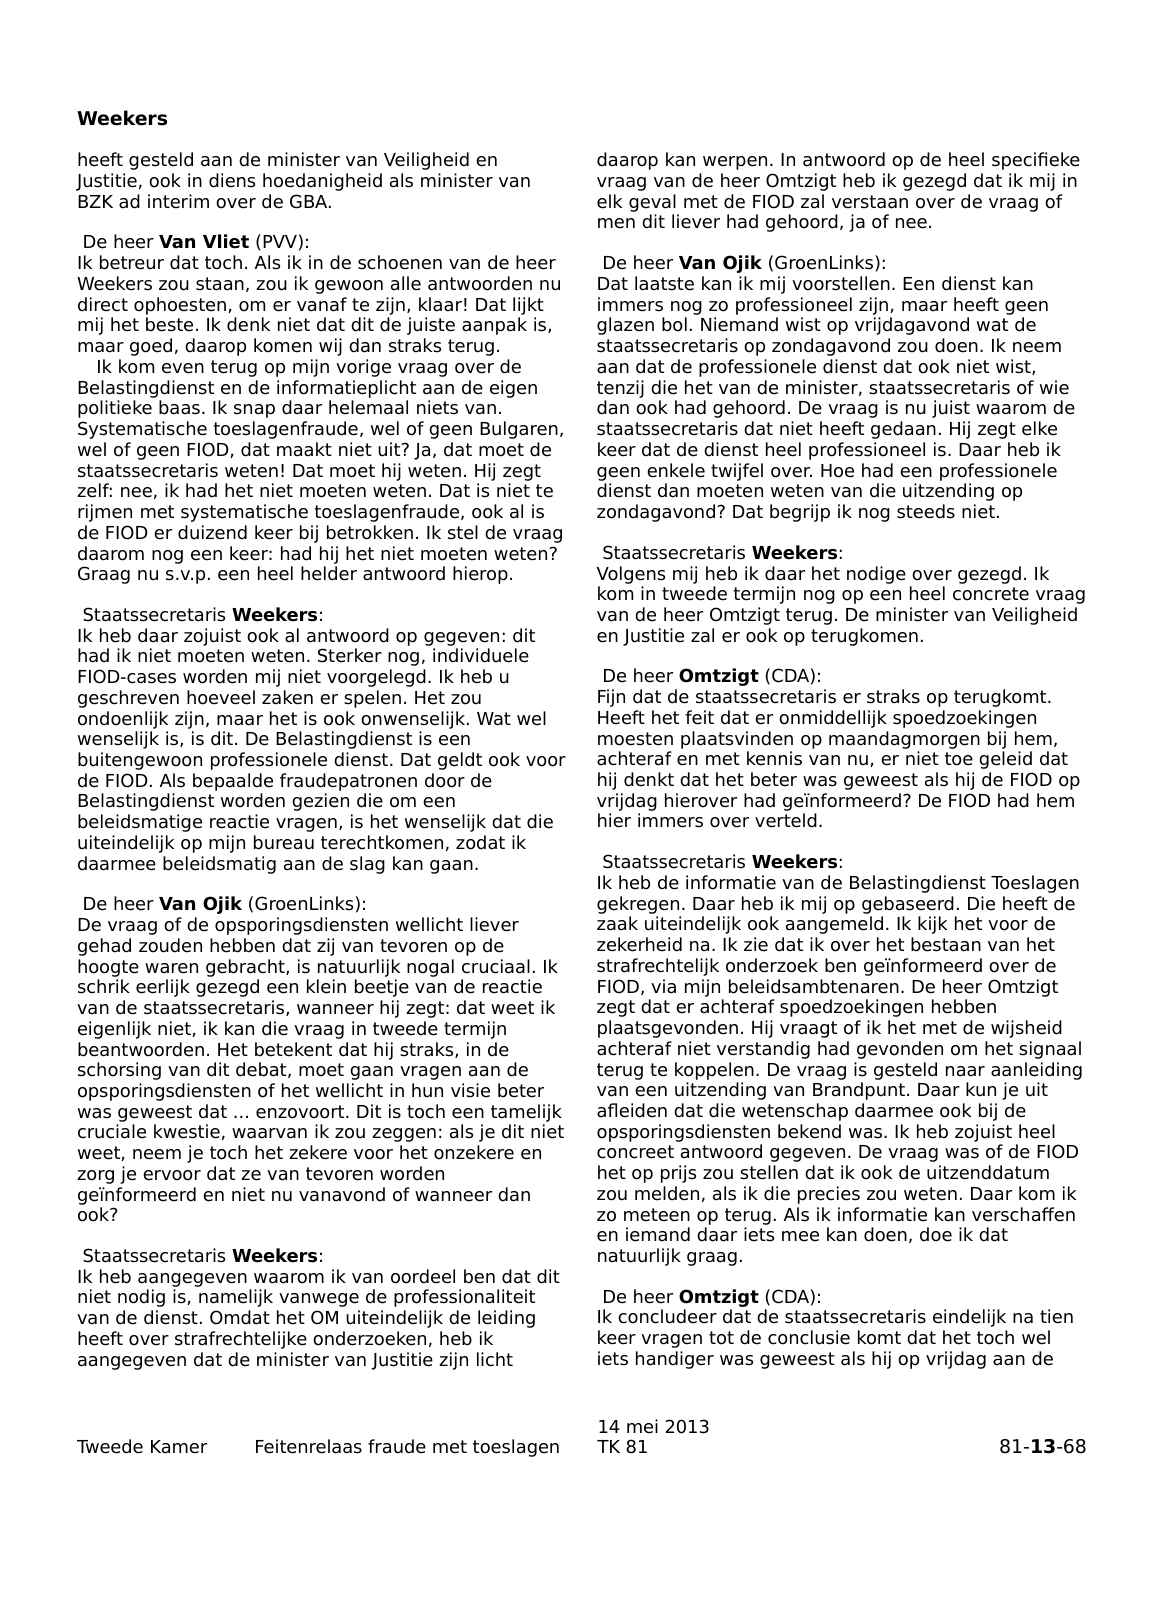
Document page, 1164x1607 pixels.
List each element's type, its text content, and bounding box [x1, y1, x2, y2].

text Ik heb daar zojuist ook al antwoord op gegeven: dit had ik niet moeten weten. Sterker nog, individuele FIOD-cases worden mij niet voorgelegd. Ik heb u geschreven hoeveel zaken er spelen. Het zou ondoenlijk zijn, maar het is ook onwenselijk. Wat wel wenselijk is, is dit. De Belastingdienst is een buitengewoon professionele dienst. Dat geldt ook voor de FIOD. Als bepaalde fraudepatronen door de Belastingdienst worden gezien die om een beleidsmatige reactie vragen, is het wenselijk dat die uiteindelijk op mijn bureau terechtkomen, zodat ik daarmee beleidsmatig aan de slag kan gaan. [77, 626, 567, 874]
text De heer Van Vliet (PVV): [77, 232, 567, 253]
text De heer Omtzigt (CDA): [596, 666, 1087, 687]
text De vraag of de opsporingsdiensten wellicht liever gehad zouden hebben dat zij van tevoren op de hoogte waren gebracht, is natuurlijk nogal cruciaal. Ik schrik eerlijk gezegd een klein beetje van de reactie van de staatssecretaris, wanneer hij zegt: dat weet ik eigenlijk niet, ik kan die vraag in tweede termijn beantwoorden. Het betekent dat hij straks, in de schorsing van dit debat, moet gaan vragen aan de opsporingsdiensten of het wellicht in hun visie beter was geweest dat ... enzovoort. Dit is toch een tamelijk cruciale kwestie, waarvan ik zou zeggen: als je dit niet weet, neem je toch het zekere voor het onzekere en zorg je ervoor dat ze van tevoren worden geïnformeerd en niet nu vanavond of wanneer dan ook? [77, 915, 567, 1226]
text Dat laatste kan ik mij voorstellen. Een dienst kan immers nog zo professioneel zijn, maar heeft geen glazen bol. Niemand wist op vrijdagavond wat de staatssecretaris op zondagavond zou doen. Ik neem aan dat de professionele dienst dat ook niet wist, tenzij die het van de minister, staatssecretaris of wie dan ook had gehoord. De vraag is nu juist waarom de staatssecretaris dat niet heeft gedaan. Hij zegt elke keer dat de dienst heel professioneel is. Daar heb ik geen enkele twijfel over. Hoe had een professionele dienst dan moeten weten van die uitzending op zondagavond? Dat begrijp ik nog steeds niet. [596, 274, 1087, 523]
text Ik heb de informatie van de Belastingdienst Toeslagen gekregen. Daar heb ik mij op gebaseerd. Die heeft de zaak uiteindelijk ook aangemeld. Ik kijk het voor de zekerheid na. Ik zie dat ik over het bestaan van het strafrechtelijk onderzoek ben geïnformeerd over de FIOD, via mijn beleidsambtenaren. De heer Omtzigt zegt dat er achteraf spoedzoekingen hebben plaatsgevonden. Hij vraagt of ik het met de wijsheid achteraf niet verstandig had gevonden om het signaal terug te koppelen. De vraag is gesteld naar aanleiding van een uitzending van Brandpunt. Daar kun je uit afleiden dat die wetenschap daarmee ook bij de opsporingsdiensten bekend was. Ik heb zojuist heel concreet antwoord gegeven. De vraag was of de FIOD het op prijs zou stellen dat ik ook de uitzenddatum zou melden, als ik die precies zou weten. Daar kom ik zo meteen op terug. Als ik informatie kan verschaffen en iemand daar iets mee kan doen, doe ik dat natuurlijk graag. [596, 873, 1087, 1267]
text Staatssecretaris Weekers: [596, 543, 1087, 563]
text Volgens mij heb ik daar het nodige over gezegd. Ik kom in tweede termijn nog op een heel concrete vraag van de heer Omtzigt terug. De minister van Veiligheid en Justitie zal er ook op terugkomen. [596, 563, 1087, 646]
text Ik betreur dat toch. Als ik in de schoenen van de heer Weekers zou staan, zou ik gewoon alle antwoorden nu direct ophoesten, om er vanaf te zijn, klaar! Dat lijkt mij het beste. Ik denk niet dat dit de juiste aanpak is, maar goed, daarop komen wij dan straks terug. [77, 253, 567, 357]
text De heer Omtzigt (CDA): [596, 1287, 1087, 1307]
text heeft gesteld aan de minister van Veiligheid en Justitie, ook in diens hoedanigheid als minister van BZK ad interim over de GBA. [77, 150, 567, 212]
text Staatssecretaris Weekers: [77, 1246, 567, 1267]
text Staatssecretaris Weekers: [77, 605, 567, 626]
text Ik kom even terug op mijn vorige vraag over de Belastingdienst en de informatieplicht aan de eigen politieke baas. Ik snap daar helemaal niets van. Systematische toeslagenfraude, wel of geen Bulgaren, wel of geen FIOD, dat maakt niet uit? Ja, dat moet de staatssecretaris weten! Dat moet hij weten. Hij zegt zelf: nee, ik had het niet moeten weten. Dat is niet te rijmen met systematische toeslagenfraude, ook al is de FIOD er duizend keer bij betrokken. Ik stel de vraag daarom nog een keer: had hij het niet moeten weten? Graag nu s.v.p. een heel helder antwoord hierop. [77, 357, 567, 585]
text Fijn dat de staatssecretaris er straks op terugkomt. Heeft het feit dat er onmiddellijk spoedzoekingen moesten plaatsvinden op maandagmorgen bij hem, achteraf en met kennis van nu, er niet toe geleid dat hij denkt dat het beter was geweest als hij de FIOD op vrijdag hierover had geïnformeerd? De FIOD had hem hier immers over verteld. [596, 687, 1087, 832]
text Ik heb aangegeven waarom ik van oordeel ben dat dit niet nodig is, namelijk vanwege de professionaliteit van de dienst. Omdat het OM uiteindelijk de leiding heeft over strafrechtelijke onderzoeken, heb ik aangegeven dat de minister van Justitie zijn licht [77, 1267, 567, 1370]
text Staatssecretaris Weekers: [596, 852, 1087, 873]
text daarop kan werpen. In antwoord op de heel specifieke vraag van de heer Omtzigt heb ik gezegd dat ik mij in elk geval met de FIOD zal verstaan over de vraag of men dit liever had gehoord, ja of nee. [596, 150, 1087, 233]
text De heer Van Ojik (GroenLinks): [77, 894, 567, 915]
text De heer Van Ojik (GroenLinks): [596, 253, 1087, 274]
text Ik concludeer dat de staatssecretaris eindelijk na tien keer vragen tot de conclusie komt dat het toch wel iets handiger was geweest als hij op vrijdag aan de [596, 1307, 1087, 1369]
